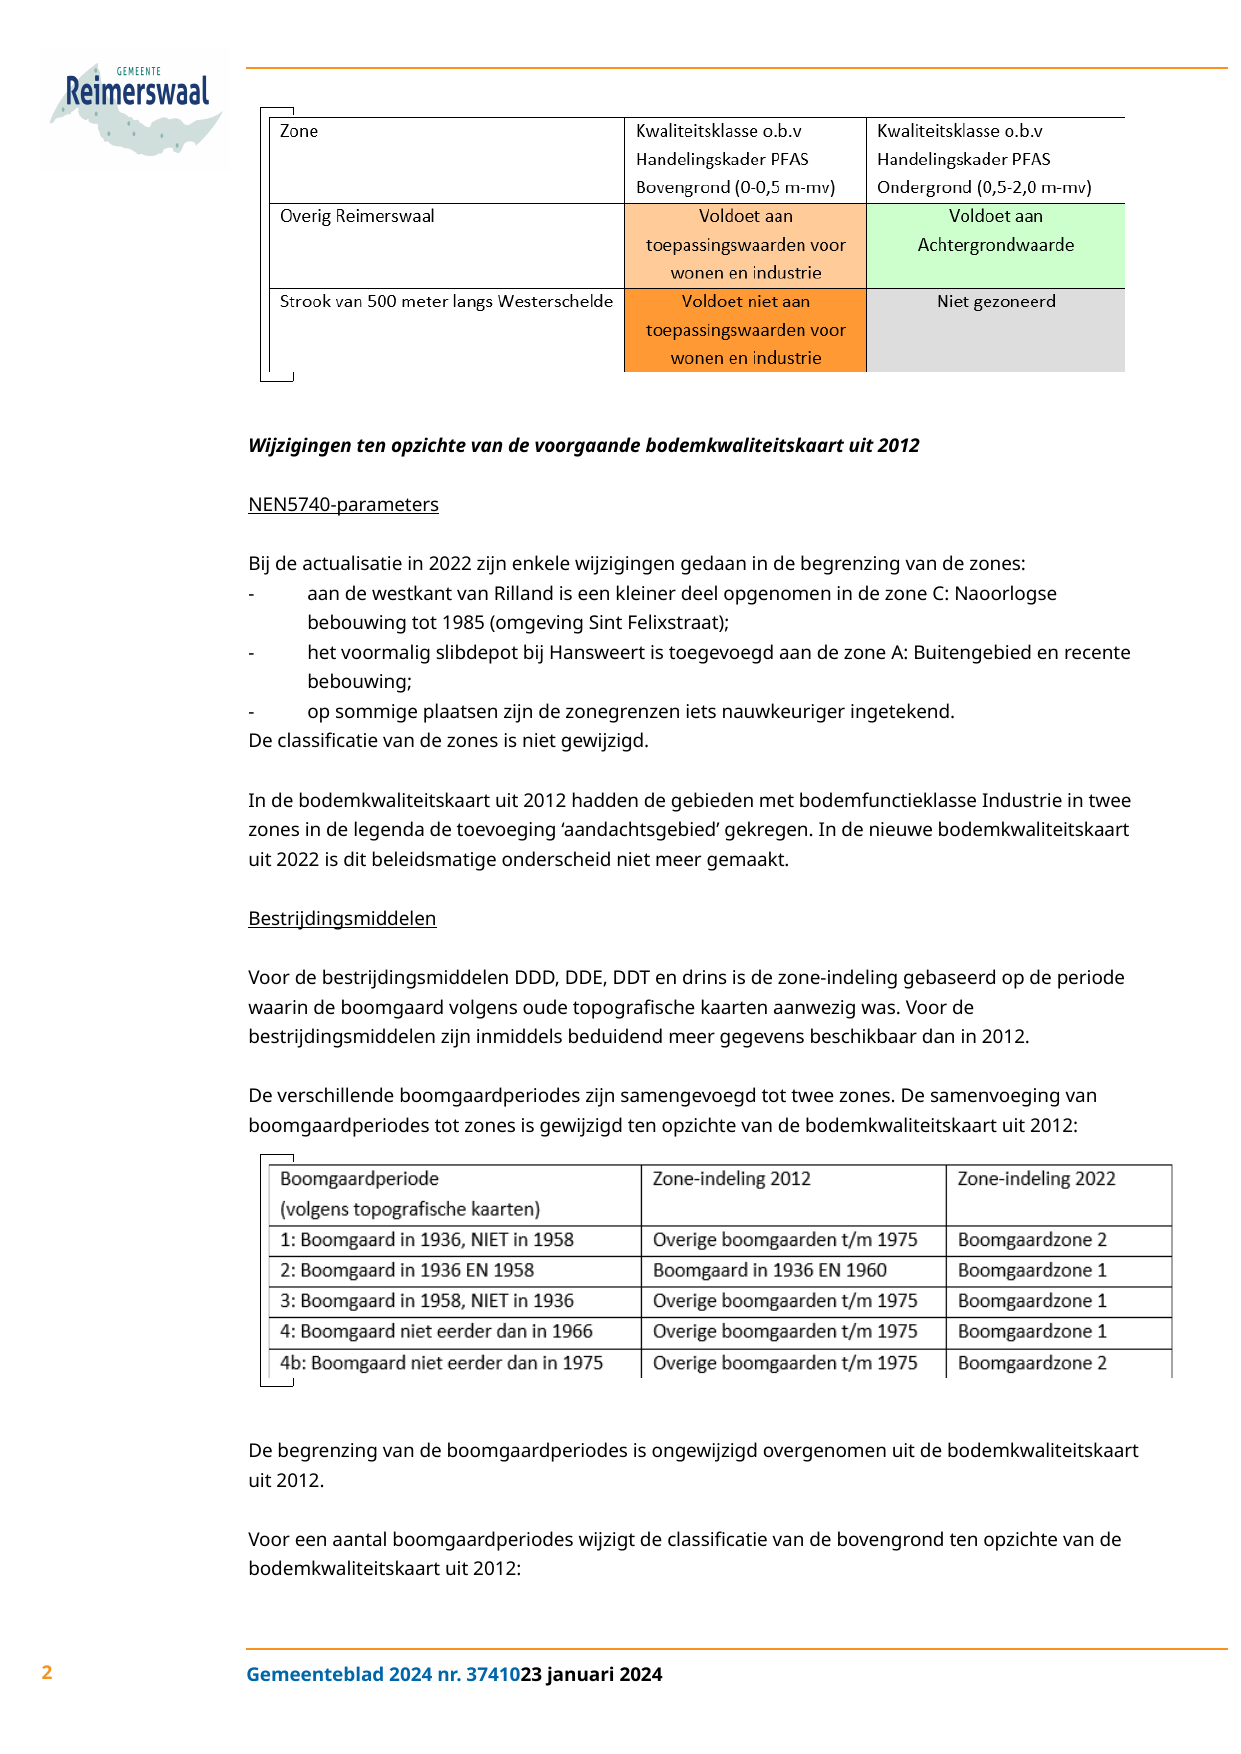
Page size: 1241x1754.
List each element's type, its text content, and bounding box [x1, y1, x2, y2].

picture [41, 47, 231, 172]
list het voormalig slibdepot bij Hansweert is toegevoegd aan de zone A: Buitengebied en recente bebouwing; [248, 639, 1152, 694]
text Voor een aantal boomgaardperiodes wijzigt de classificatie van de bovengrond ten opzichte van de bodemkwaliteitskaart uit 2012: [248, 1526, 1152, 1581]
text Bestrijdingsmiddelen [248, 905, 1152, 931]
text Wijzigingen ten opzichte van de voorgaande bodemkwaliteitskaart uit 2012 [248, 432, 1152, 457]
text De verschillende boomgaardperiodes zijn samengevoegd tot twee zones. De samenvoeging van boomgaardperiodes tot zones is gewijzigd ten opzichte van de bodemkwaliteitskaart uit 2012: [248, 1083, 1152, 1138]
list aan de westkant van Rilland is een kleiner deel opgenomen in de zone C: Naoorlogse bebouwing tot 1985 (omgeving Sint Felixstraat); [248, 580, 1152, 635]
text De begrenzing van de boomgaardperiodes is ongewijzigd overgenomen uit de bodemkwaliteitskaart uit 2012. [248, 1437, 1152, 1493]
text De classificatie van de zones is niet gewijzigd. [248, 728, 1152, 753]
list op sommige plaatsen zijn de zonegrenzen iets nauwkeuriger ingetekend. [248, 698, 1152, 724]
picture [268, 1162, 1173, 1378]
picture [268, 115, 1125, 372]
text Voor de bestrijdingsmiddelen DDD, DDE, DDT en drins is de zone-indeling gebaseerd op de periode waarin de boomgaard volgens oude topografische kaarten aanwezig was. Voor de bestrijdingsmiddelen zijn inmiddels beduidend meer gegevens beschikbaar dan in 2012. [248, 964, 1152, 1049]
text In de bodemkwaliteitskaart uit 2012 hadden de gebieden met bodemfunctieklasse Industrie in twee zones in de legenda de toevoeging ‘aandachtsgebied’ gekregen. In de nieuwe bodemkwaliteitskaart uit 2022 is dit beleidsmatige onderscheid niet meer gemaakt. [248, 787, 1152, 872]
text NEN5740-parameters [248, 491, 1152, 517]
text Bij de actualisatie in 2022 zijn enkele wijzigingen gedaan in de begrenzing van de zones: [248, 550, 1152, 576]
